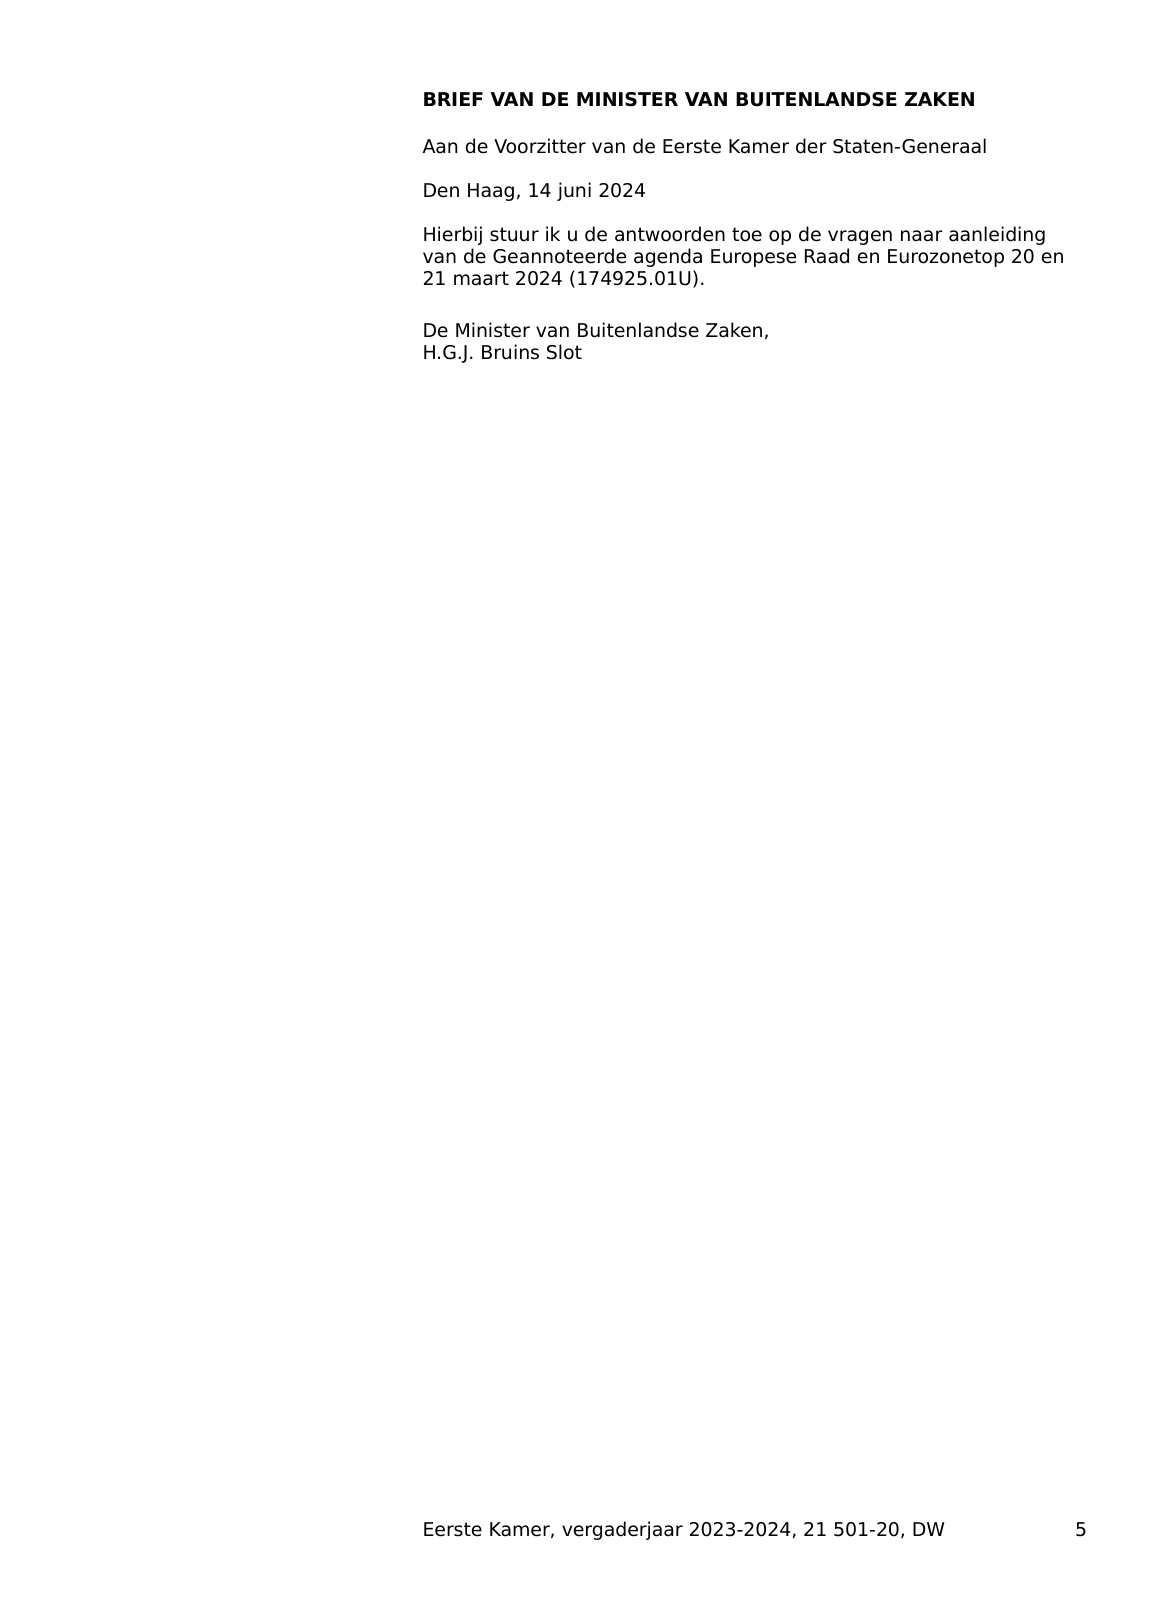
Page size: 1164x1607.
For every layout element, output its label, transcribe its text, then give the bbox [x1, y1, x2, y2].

text Den Haag, 14 juni 2024 [422, 180, 1087, 202]
subtitle BRIEF VAN DE MINISTER VAN BUITENLANDSE ZAKEN [422, 89, 1087, 111]
text De Minister van Buitenlandse Zaken, H.G.J. Bruins Slot [422, 320, 1087, 364]
text Aan de Voorzitter van de Eerste Kamer der Staten-Generaal [422, 136, 1087, 158]
text Hierbij stuur ik u de antwoorden toe op de vragen naar aanleiding van de Geannoteerde agenda Europese Raad en Eurozonetop 20 en 21 maart 2024 (174925.01U). [422, 224, 1087, 290]
